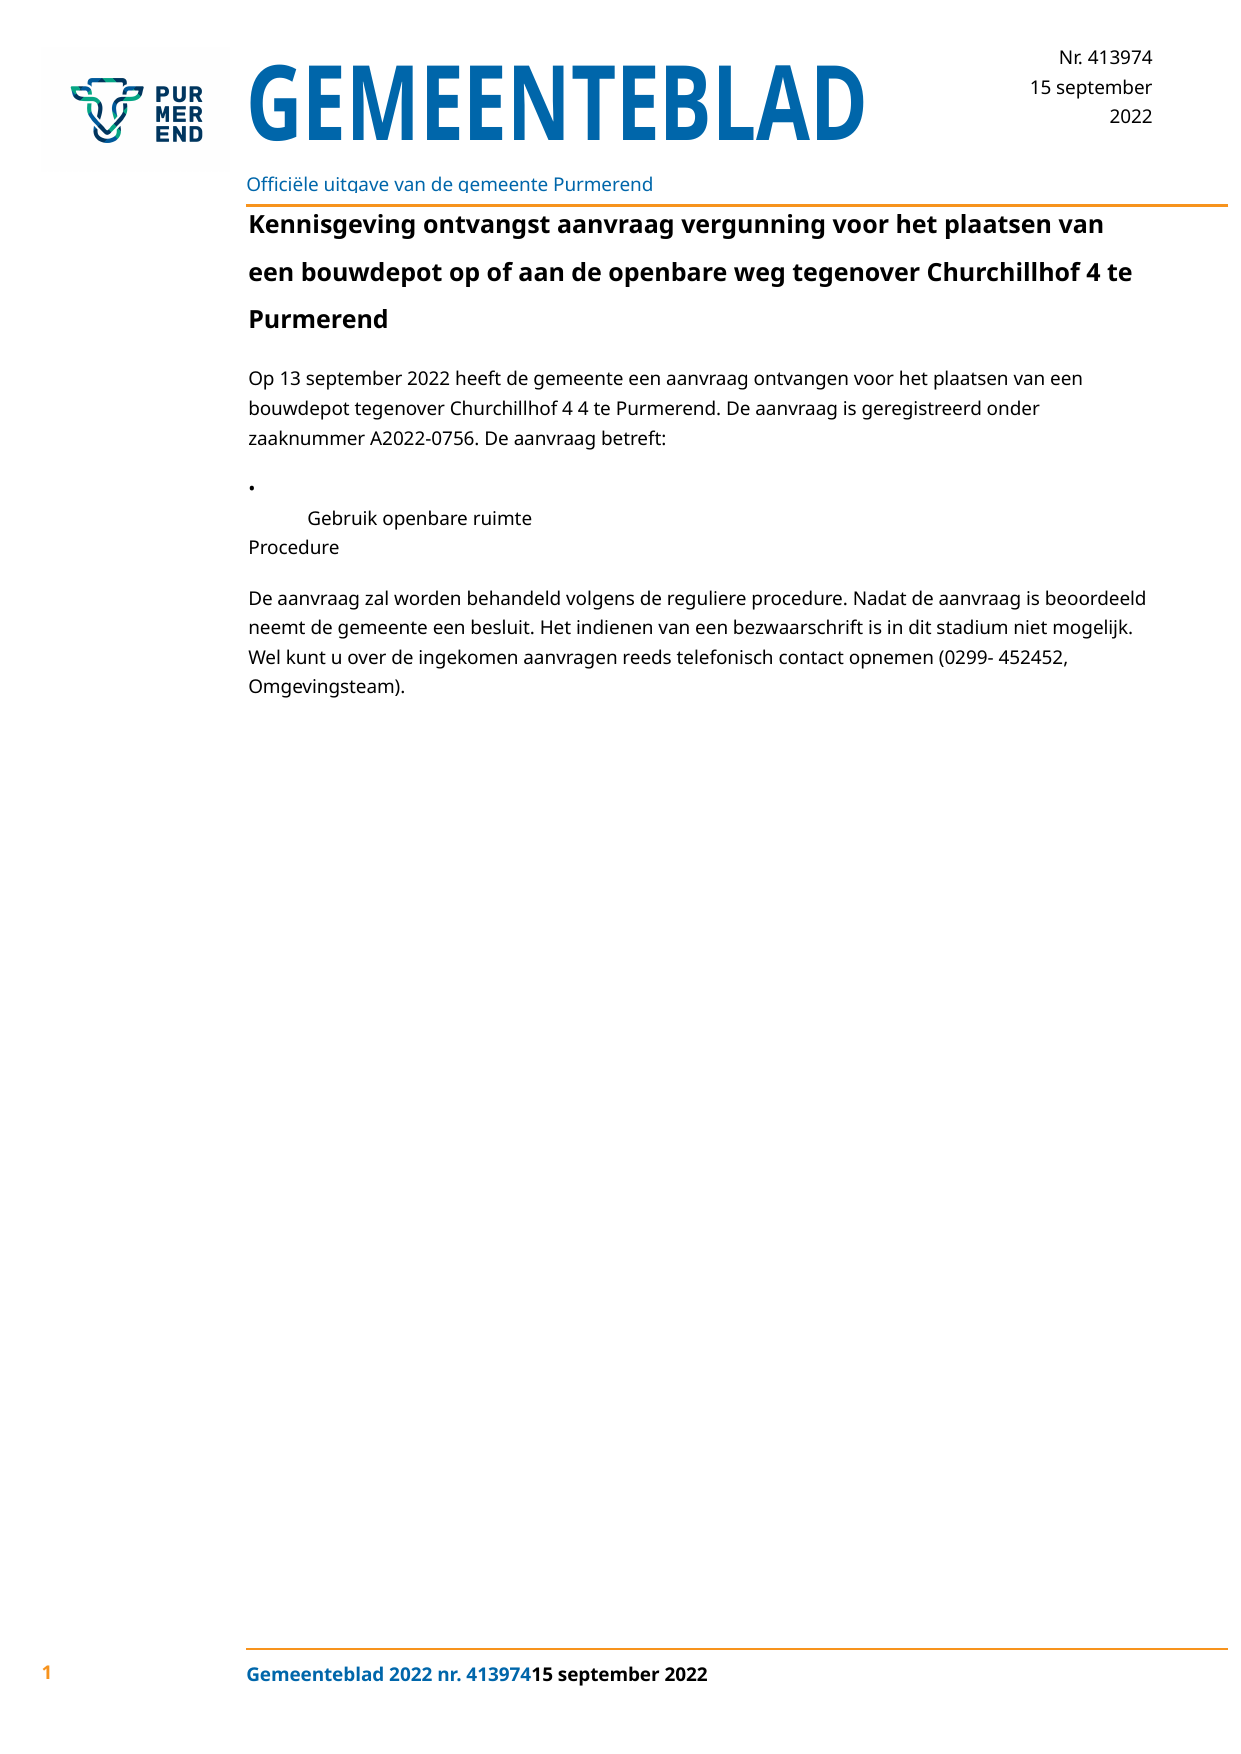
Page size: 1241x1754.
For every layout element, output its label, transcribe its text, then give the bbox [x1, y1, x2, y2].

text Procedure [248, 534, 1152, 560]
text Op 13 september 2022 heeft de gemeente een aanvraag ontvangen voor het plaatsen van een bouwdepot tegenover Churchillhof 4 4 te Purmerend. De aanvraag is geregistreerd onder zaaknummer A2022-0756. De aanvraag betreft: [248, 366, 1152, 450]
picture [41, 47, 231, 172]
text De aanvraag zal worden behandeld volgens de reguliere procedure. Nadat de aanvraag is beoordeeld neemt de gemeente een besluit. Het indienen van een bezwaarschrift is in dit stadium niet mogelijk. Wel kunt u over de ingekomen aanvragen reeds telefonisch contact opnemen (0299- 452452, Omgevingsteam). [248, 585, 1152, 699]
text Kennisgeving ontvangst aanvraag vergunning voor het plaatsen van een bouwdepot op of aan de openbare weg tegenover Churchillhof 4 te Purmerend [248, 207, 1152, 336]
list Gebruik openbare ruimte [248, 505, 1152, 530]
